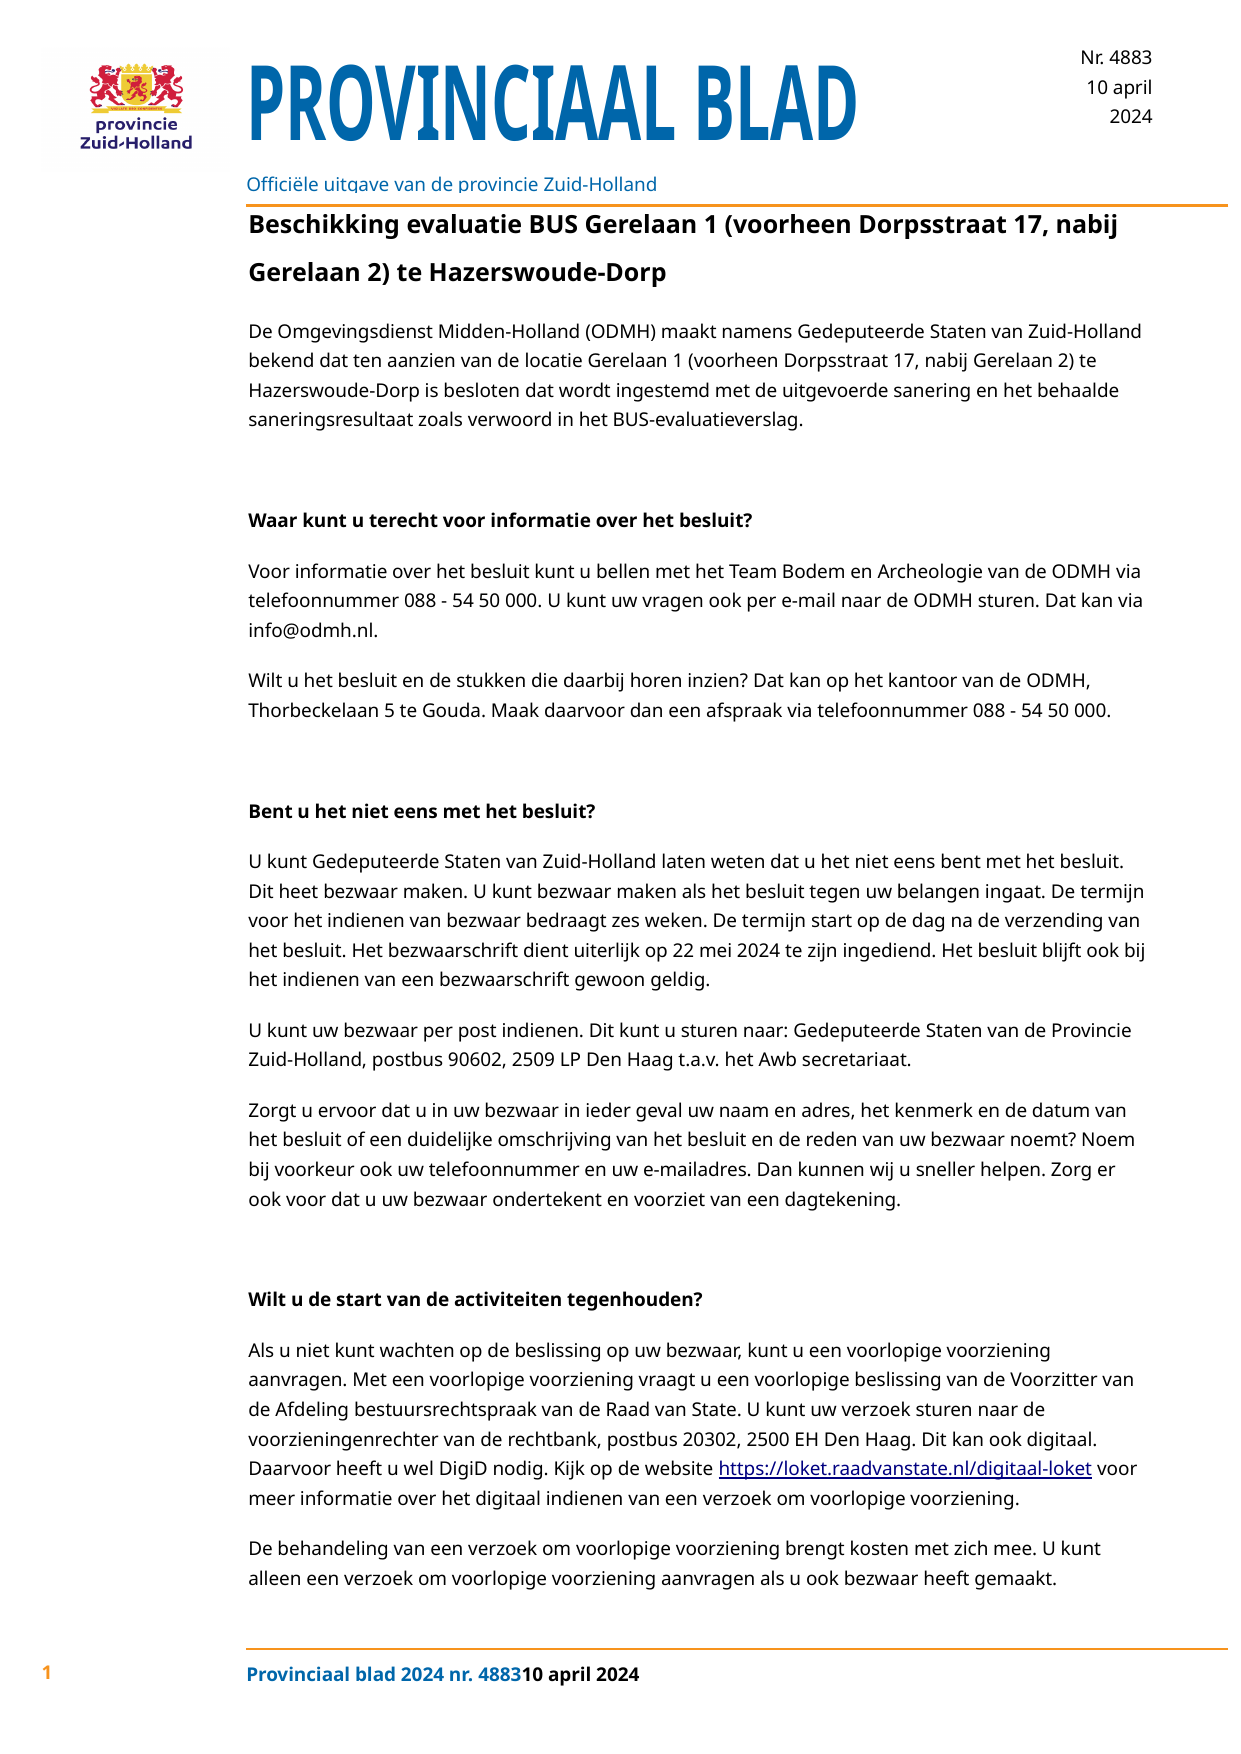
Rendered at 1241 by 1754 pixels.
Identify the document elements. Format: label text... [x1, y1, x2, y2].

text Beschikking evaluatie BUS Gerelaan 1 (voorheen Dorpsstraat 17, nabij Gerelaan 2) te Hazerswoude-Dorp [248, 207, 1152, 288]
text De Omgevingsdienst Midden-Holland (ODMH) maakt namens Gedeputeerde Staten van Zuid-Holland bekend dat ten aanzien van de locatie Gerelaan 1 (voorheen Dorpsstraat 17, nabij Gerelaan 2) te Hazerswoude-Dorp is besloten dat wordt ingestemd met de uitgevoerde sanering en het behaalde saneringsresultaat zoals verwoord in het BUS-evaluatieverslag. [248, 318, 1152, 432]
text U kunt Gedeputeerde Staten van Zuid-Holland laten weten dat u het niet eens bent met het besluit. Dit heet bezwaar maken. U kunt bezwaar maken als het besluit tegen uw belangen ingaat. De termijn voor het indienen van bezwaar bedraagt zes weken. De termijn start op de dag na de verzending van het besluit. Het bezwaarschrift dient uiterlijk op 22 mei 2024 te zijn ingediend. Het besluit blijft ook bij het indienen van een bezwaarschrift gewoon geldig. [248, 848, 1152, 992]
text Bent u het niet eens met het besluit? [248, 798, 1152, 824]
text Als u niet kunt wachten op de beslissing op uw bezwaar, kunt u een voorlopige voorziening aanvragen. Met een voorlopige voorziening vraagt u een voorlopige beslissing van de Voorzitter van de Afdeling bestuursrechtspraak van de Raad van State. U kunt uw verzoek sturen naar de voorzieningenrechter van de rechtbank, postbus 20302, 2500 EH Den Haag. Dit kan ook digitaal. Daarvoor heeft u wel DigiD nodig. Kijk op de website https://loket.raadvanstate.nl/digitaal-loket voor meer informatie over het digitaal indienen van een verzoek om voorlopige voorziening. [248, 1337, 1152, 1511]
text Waar kunt u terecht voor informatie over het besluit? [248, 507, 1152, 533]
picture [41, 47, 231, 172]
text Wilt u het besluit en de stukken die daarbij horen inzien? Dat kan op het kantoor van de ODMH, Thorbeckelaan 5 te Gouda. Maak daarvoor dan een afspraak via telefoonnummer 088 - 54 50 000. [248, 667, 1152, 723]
text De behandeling van een verzoek om voorlopige voorziening brengt kosten met zich mee. U kunt alleen een verzoek om voorlopige voorziening aanvragen als u ook bezwaar heeft gemaakt. [248, 1535, 1152, 1591]
text Zorgt u ervoor dat u in uw bezwaar in ieder geval uw naam en adres, het kenmerk en de datum van het besluit of een duidelijke omschrijving van het besluit en de reden van uw bezwaar noemt? Noem bij voorkeur ook uw telefoonnummer en uw e-mailadres. Dan kunnen wij u sneller helpen. Zorg er ook voor dat u uw bezwaar ondertekent en voorziet van een dagtekening. [248, 1097, 1152, 1212]
text Voor informatie over het besluit kunt u bellen met het Team Bodem en Archeologie van de ODMH via telefoonnummer 088 - 54 50 000. U kunt uw vragen ook per e-mail naar de ODMH sturen. Dat kan via info@odmh.nl. [248, 558, 1152, 643]
text Wilt u de start van de activiteiten tegenhouden? [248, 1287, 1152, 1312]
text U kunt uw bezwaar per post indienen. Dit kunt u sturen naar: Gedeputeerde Staten van de Provincie Zuid-Holland, postbus 90602, 2509 LP Den Haag t.a.v. het Awb secretariaat. [248, 1017, 1152, 1072]
